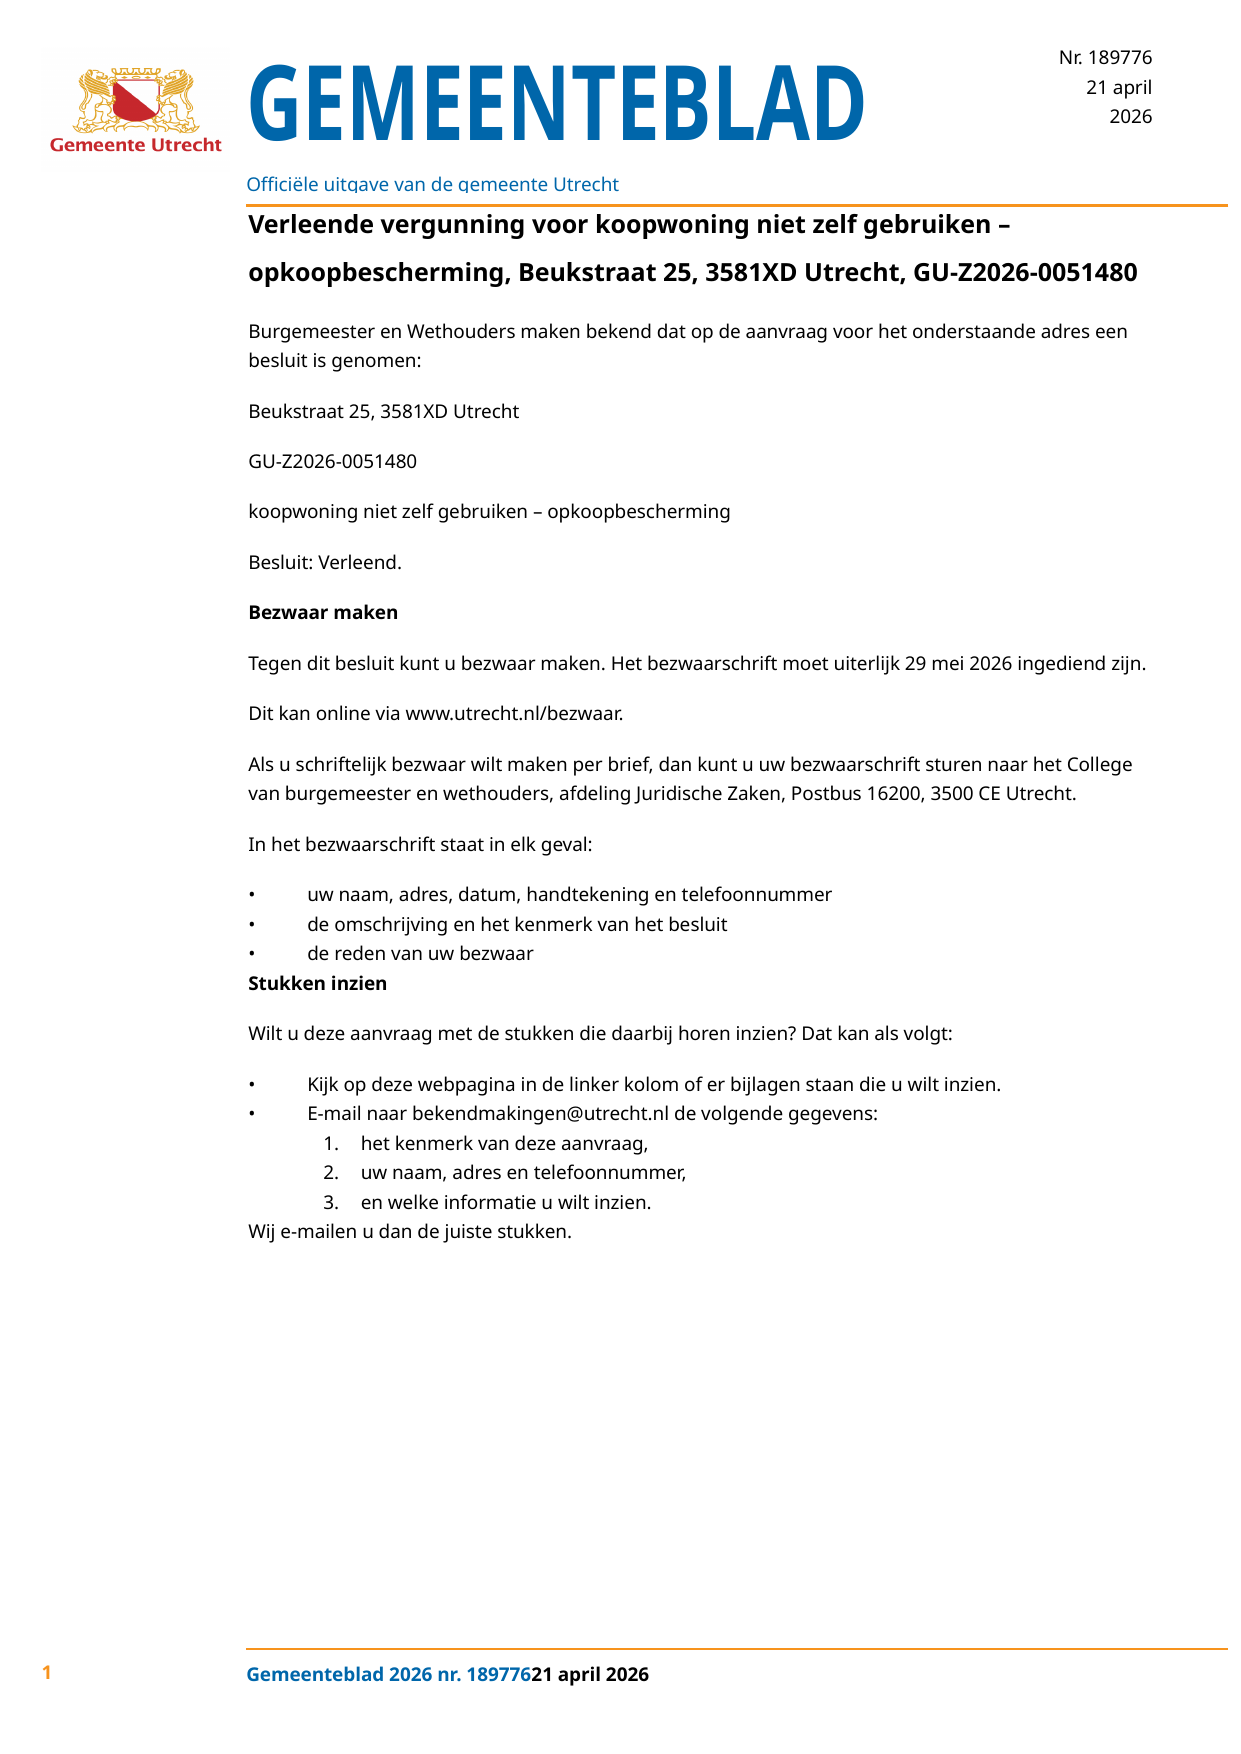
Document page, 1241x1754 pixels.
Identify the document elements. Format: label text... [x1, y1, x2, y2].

text Wij e-mailen u dan de juiste stukken. [248, 1219, 1152, 1244]
picture [41, 47, 231, 172]
text Dit kan online via www.utrecht.nl/bezwaar. [248, 700, 1152, 726]
text Beukstraat 25, 3581XD Utrecht [248, 398, 1152, 424]
text Bezwaar maken [248, 599, 1152, 625]
list E-mail naar bekendmakingen@utrecht.nl de volgende gegevens: [248, 1100, 1152, 1126]
text GU-Z2026-0051480 [248, 448, 1152, 474]
list Kijk op deze webpagina in de linker kolom of er bijlagen staan die u wilt inzien. [248, 1071, 1152, 1097]
list het kenmerk van deze aanvraag, [323, 1130, 1152, 1156]
list en welke informatie u wilt inzien. [323, 1189, 1152, 1215]
text In het bezwaarschrift staat in elk geval: [248, 831, 1152, 857]
text Als u schriftelijk bezwaar wilt maken per brief, dan kunt u uw bezwaarschrift sturen naar het College van burgemeester en wethouders, afdeling Juridische Zaken, Postbus 16200, 3500 CE Utrecht. [248, 751, 1152, 806]
list uw naam, adres en telefoonnummer, [323, 1159, 1152, 1185]
list uw naam, adres, datum, handtekening en telefoonnummer [248, 881, 1152, 907]
text Verleende vergunning voor koopwoning niet zelf gebruiken – opkoopbescherming, Beukstraat 25, 3581XD Utrecht, GU-Z2026-0051480 [248, 207, 1152, 288]
text Besluit: Verleend. [248, 549, 1152, 575]
text Tegen dit besluit kunt u bezwaar maken. Het bezwaarschrift moet uiterlijk 29 mei 2026 ingediend zijn. [248, 650, 1152, 676]
list de reden van uw bezwaar [248, 940, 1152, 966]
text Stukken inzien [248, 970, 1152, 996]
text Wilt u deze aanvraag met de stukken die daarbij horen inzien? Dat kan als volgt: [248, 1020, 1152, 1046]
list de omschrijving en het kenmerk van het besluit [248, 911, 1152, 937]
text Burgemeester en Wethouders maken bekend dat op de aanvraag voor het onderstaande adres een besluit is genomen: [248, 318, 1152, 373]
text koopwoning niet zelf gebruiken – opkoopbescherming [248, 499, 1152, 524]
